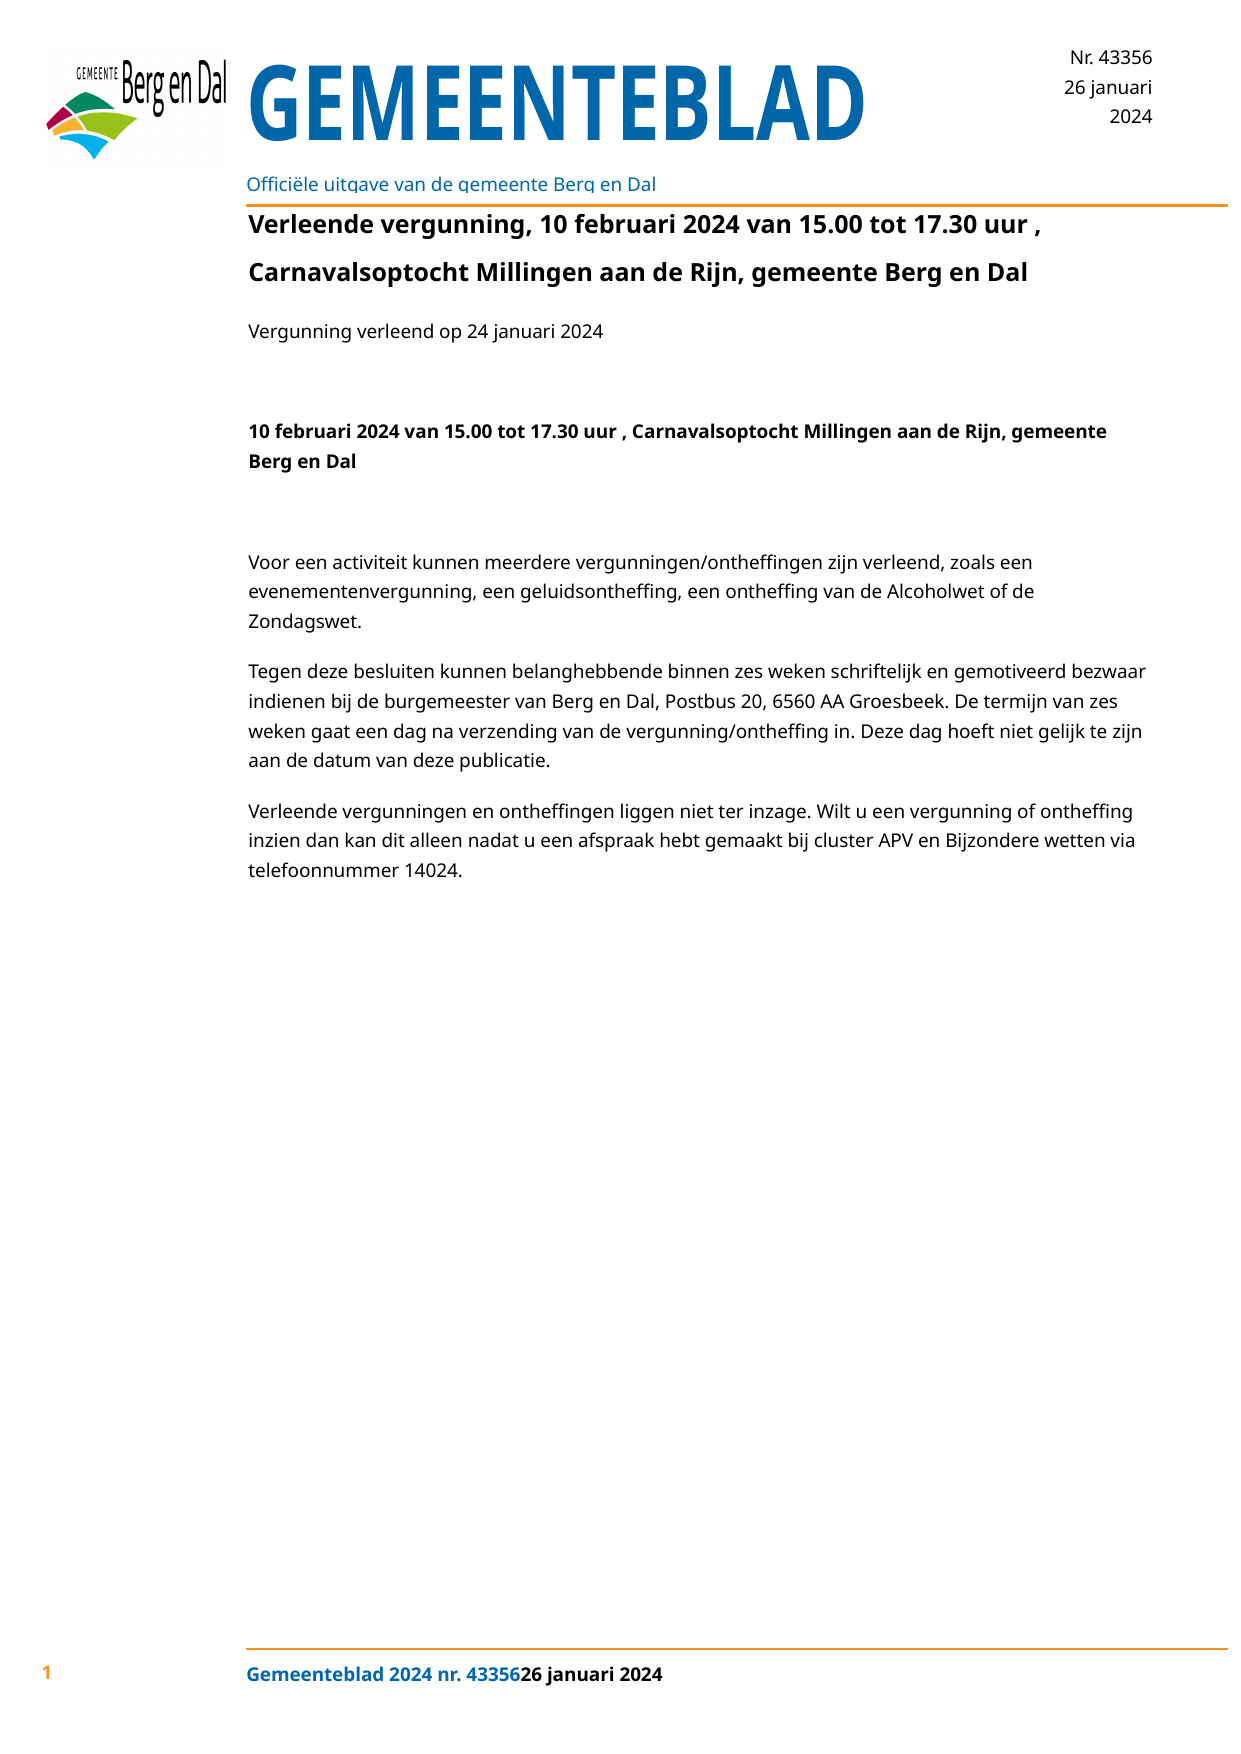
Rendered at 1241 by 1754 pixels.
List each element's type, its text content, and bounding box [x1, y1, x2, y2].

text 10 februari 2024 van 15.00 tot 17.30 uur , Carnavalsoptocht Millingen aan de Rijn, gemeente Berg en Dal [248, 419, 1152, 474]
text Verleende vergunningen en ontheffingen liggen niet ter inzage. Wilt u een vergunning of ontheffing inzien dan kan dit alleen nadat u een afspraak hebt gemaakt bij cluster APV en Bijzondere wetten via telefoonnummer 14024. [248, 798, 1152, 883]
text Tegen deze besluiten kunnen belanghebbende binnen zes weken schriftelijk en gemotiveerd bezwaar indienen bij de burgemeester van Berg en Dal, Postbus 20, 6560 AA Groesbeek. De termijn van zes weken gaat een dag na verzending van de vergunning/ontheffing in. Deze dag hoeft niet gelijk te zijn aan de datum van deze publicatie. [248, 659, 1152, 773]
picture [41, 47, 231, 172]
text Voor een activiteit kunnen meerdere vergunningen/ontheffingen zijn verleend, zoals een evenementenvergunning, een geluidsontheffing, een ontheffing van de Alcoholwet of de Zondagswet. [248, 549, 1152, 634]
text Vergunning verleend op 24 januari 2024 [248, 318, 1152, 344]
text Verleende vergunning, 10 februari 2024 van 15.00 tot 17.30 uur , Carnavalsoptocht Millingen aan de Rijn, gemeente Berg en Dal [248, 207, 1152, 288]
